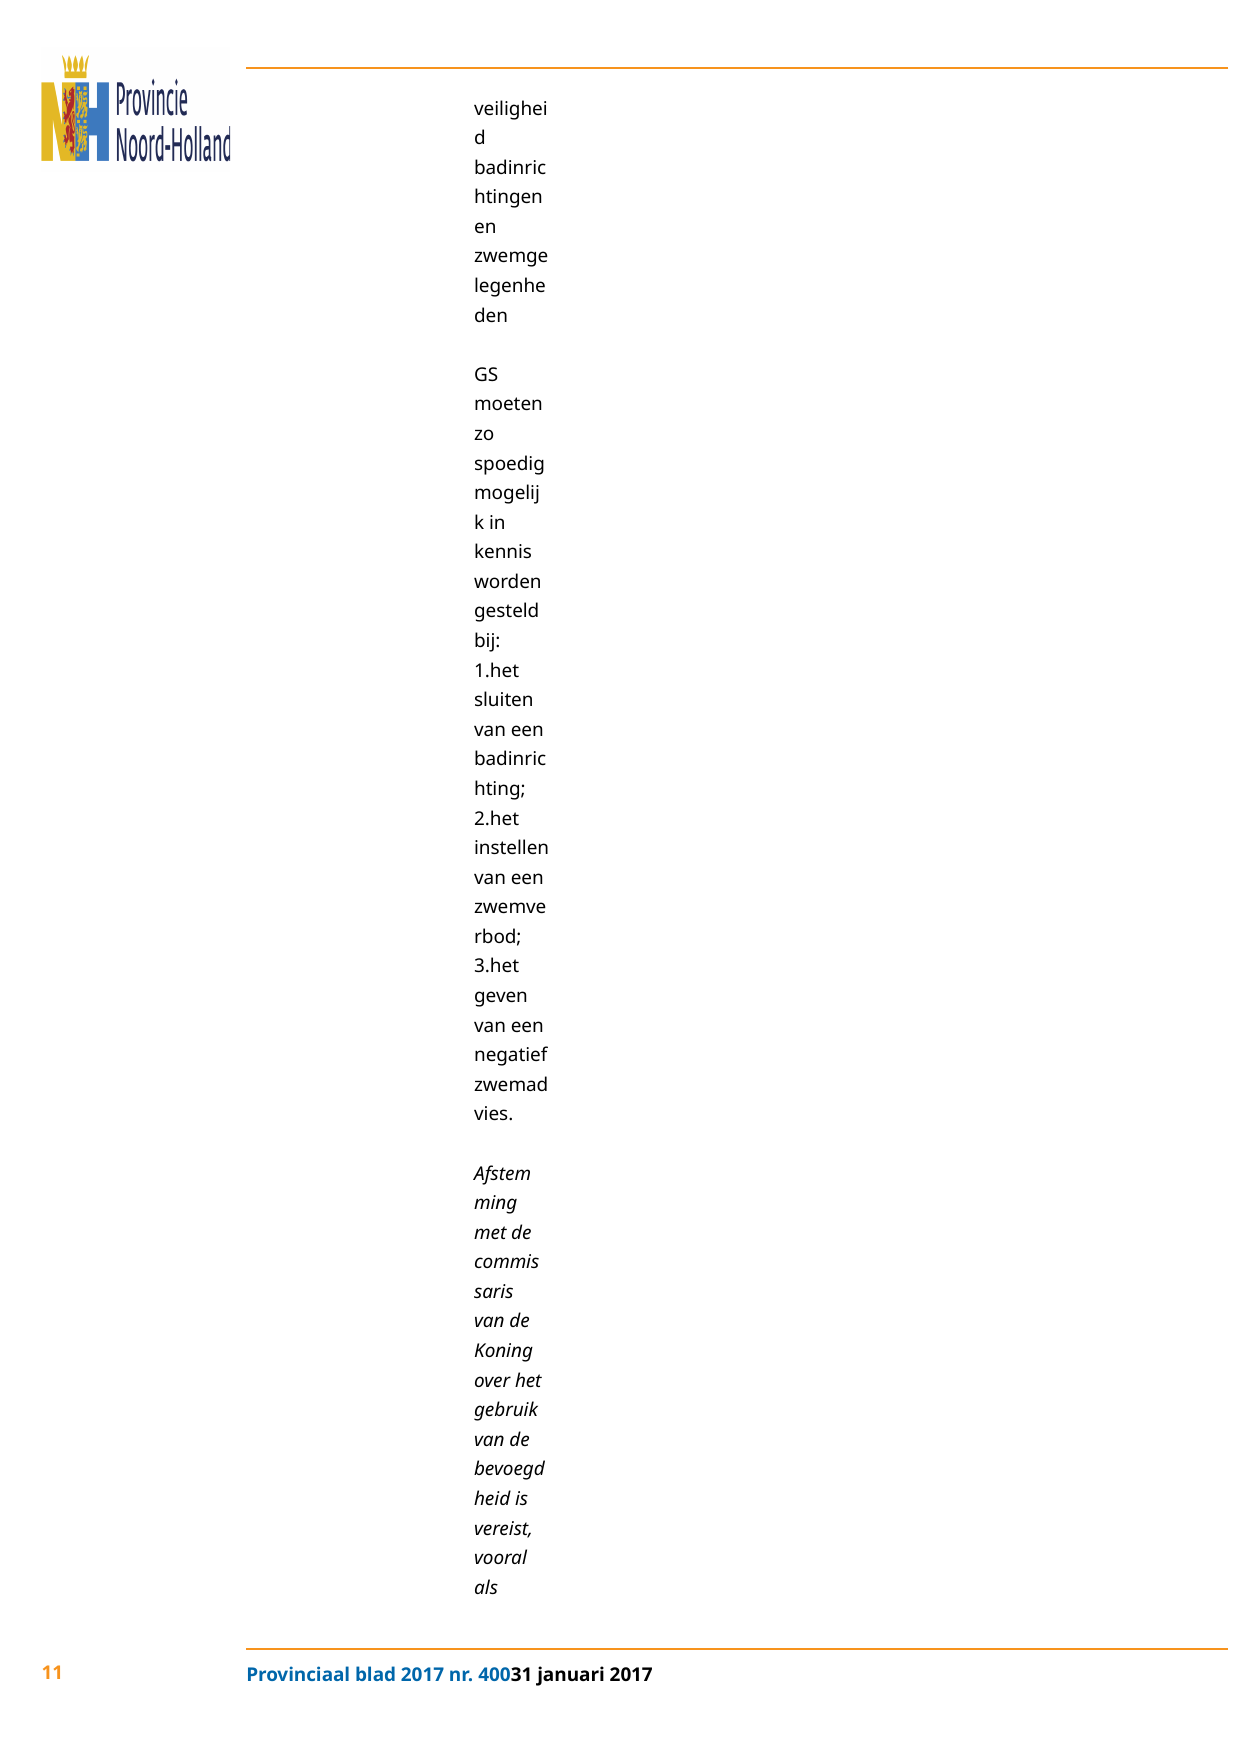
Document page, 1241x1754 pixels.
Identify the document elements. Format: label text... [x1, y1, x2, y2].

table_cell [323, 95, 398, 1600]
picture [41, 47, 231, 172]
table_cell veiligheid badinrichtingen en zwemgelegenheden GS moeten zo spoedig mogelijk in kennis worden gesteld bij: 1.het sluiten van een badinrichting; 2.het instellen van een zwemverbod; 3.het geven van een negatief zwemadvies. Afstemming met de commissaris van de Koning over het gebruik van de bevoegdheid is vereist, vooral als [474, 95, 549, 1600]
table_cell [248, 95, 323, 1600]
table_cell [399, 95, 474, 1600]
